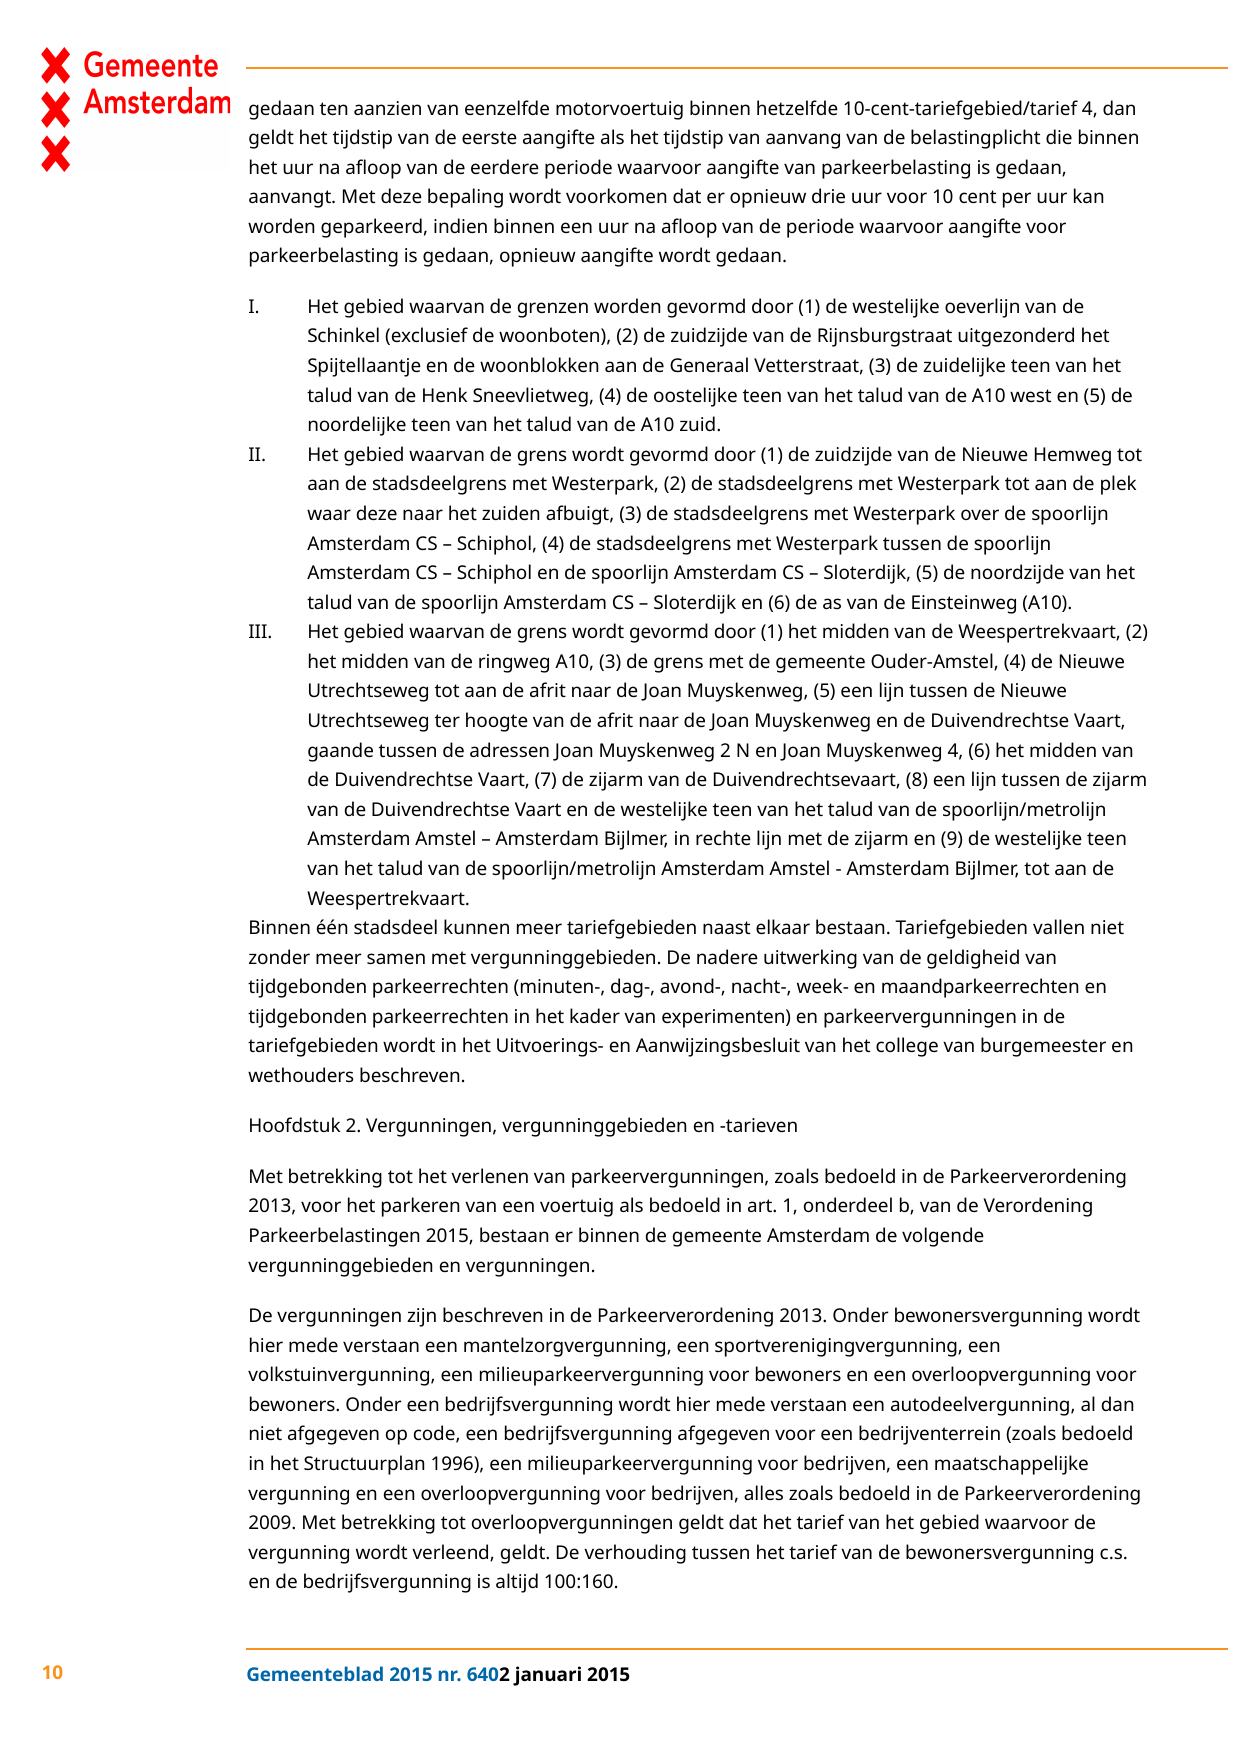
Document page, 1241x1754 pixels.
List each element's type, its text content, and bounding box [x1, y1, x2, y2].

list Het gebied waarvan de grenzen worden gevormd door (1) de westelijke oeverlijn van de Schinkel (exclusief de woonboten), (2) de zuidzijde van de Rijnsburgstraat uitgezonderd het Spijtellaantje en de woonblokken aan de Generaal Vetterstraat, (3) de zuidelijke teen van het talud van de Henk Sneevlietweg, (4) de oostelijke teen van het talud van de A10 west en (5) de noordelijke teen van het talud van de A10 zuid. [248, 293, 1152, 437]
list Het gebied waarvan de grens wordt gevormd door (1) het midden van de Weespertrekvaart, (2) het midden van de ringweg A10, (3) de grens met de gemeente Ouder-Amstel, (4) de Nieuwe Utrechtseweg tot aan de afrit naar de Joan Muyskenweg, (5) een lijn tussen de Nieuwe Utrechtseweg ter hoogte van de afrit naar de Joan Muyskenweg en de Duivendrechtse Vaart, gaande tussen de adressen Joan Muyskenweg 2 N en Joan Muyskenweg 4, (6) het midden van de Duivendrechtse Vaart, (7) de zijarm van de Duivendrechtsevaart, (8) een lijn tussen de zijarm van de Duivendrechtse Vaart en de westelijke teen van het talud van de spoorlijn/metrolijn Amsterdam Amstel – Amsterdam Bijlmer, in rechte lijn met de zijarm en (9) de westelijke teen van het talud van de spoorlijn/metrolijn Amsterdam Amstel - Amsterdam Bijlmer, tot aan de Weespertrekvaart. [248, 618, 1152, 911]
text De vergunningen zijn beschreven in de Parkeerverordening 2013. Onder bewonersvergunning wordt hier mede verstaan een mantelzorgvergunning, een sportverenigingvergunning, een volkstuinvergunning, een milieuparkeervergunning voor bewoners en een overloopvergunning voor bewoners. Onder een bedrijfsvergunning wordt hier mede verstaan een autodeelvergunning, al dan niet afgegeven op code, een bedrijfsvergunning afgegeven voor een bedrijventerrein (zoals bedoeld in het Structuurplan 1996), een milieuparkeervergunning voor bedrijven, een maatschappelijke vergunning en een overloopvergunning voor bedrijven, alles zoals bedoeld in de Parkeerverordening 2009. Met betrekking tot overloopvergunningen geldt dat het tarief van het gebied waarvoor de vergunning wordt verleend, geldt. De verhouding tussen het tarief van de bewonersvergunning c.s. en de bedrijfsvergunning is altijd 100:160. [248, 1302, 1152, 1594]
text Met betrekking tot het verlenen van parkeervergunningen, zoals bedoeld in de Parkeerverordening 2013, voor het parkeren van een voertuig als bedoeld in art. 1, onderdeel b, van de Verordening Parkeerbelastingen 2015, bestaan er binnen de gemeente Amsterdam de volgende vergunninggebieden en vergunningen. [248, 1163, 1152, 1278]
list Het gebied waarvan de grens wordt gevormd door (1) de zuidzijde van de Nieuwe Hemweg tot aan de stadsdeelgrens met Westerpark, (2) de stadsdeelgrens met Westerpark tot aan de plek waar deze naar het zuiden afbuigt, (3) de stadsdeelgrens met Westerpark over de spoorlijn Amsterdam CS – Schiphol, (4) de stadsdeelgrens met Westerpark tussen de spoorlijn Amsterdam CS – Schiphol en de spoorlijn Amsterdam CS – Sloterdijk, (5) de noordzijde van het talud van de spoorlijn Amsterdam CS – Sloterdijk en (6) de as van de Einsteinweg (A10). [248, 441, 1152, 615]
text Binnen één stadsdeel kunnen meer tariefgebieden naast elkaar bestaan. Tariefgebieden vallen niet zonder meer samen met vergunninggebieden. De nadere uitwerking van de geldigheid van tijdgebonden parkeerrechten (minuten-, dag-, avond-, nacht-, week- en maandparkeerrechten en tijdgebonden parkeerrechten in het kader van experimenten) en parkeervergunningen in de tariefgebieden wordt in het Uitvoerings- en Aanwijzingsbesluit van het college van burgemeester en wethouders beschreven. [248, 914, 1152, 1088]
text Hoofdstuk 2. Vergunningen, vergunninggebieden en -tarieven [248, 1113, 1152, 1138]
text gedaan ten aanzien van eenzelfde motorvoertuig binnen hetzelfde 10-cent-tariefgebied/tarief 4, dan geldt het tijdstip van de eerste aangifte als het tijdstip van aanvang van de belastingplicht die binnen het uur na afloop van de eerdere periode waarvoor aangifte van parkeerbelasting is gedaan, aanvangt. Met deze bepaling wordt voorkomen dat er opnieuw drie uur voor 10 cent per uur kan worden geparkeerd, indien binnen een uur na afloop van de periode waarvoor aangifte voor parkeerbelasting is gedaan, opnieuw aangifte wordt gedaan. [248, 95, 1152, 268]
picture [41, 47, 231, 172]
